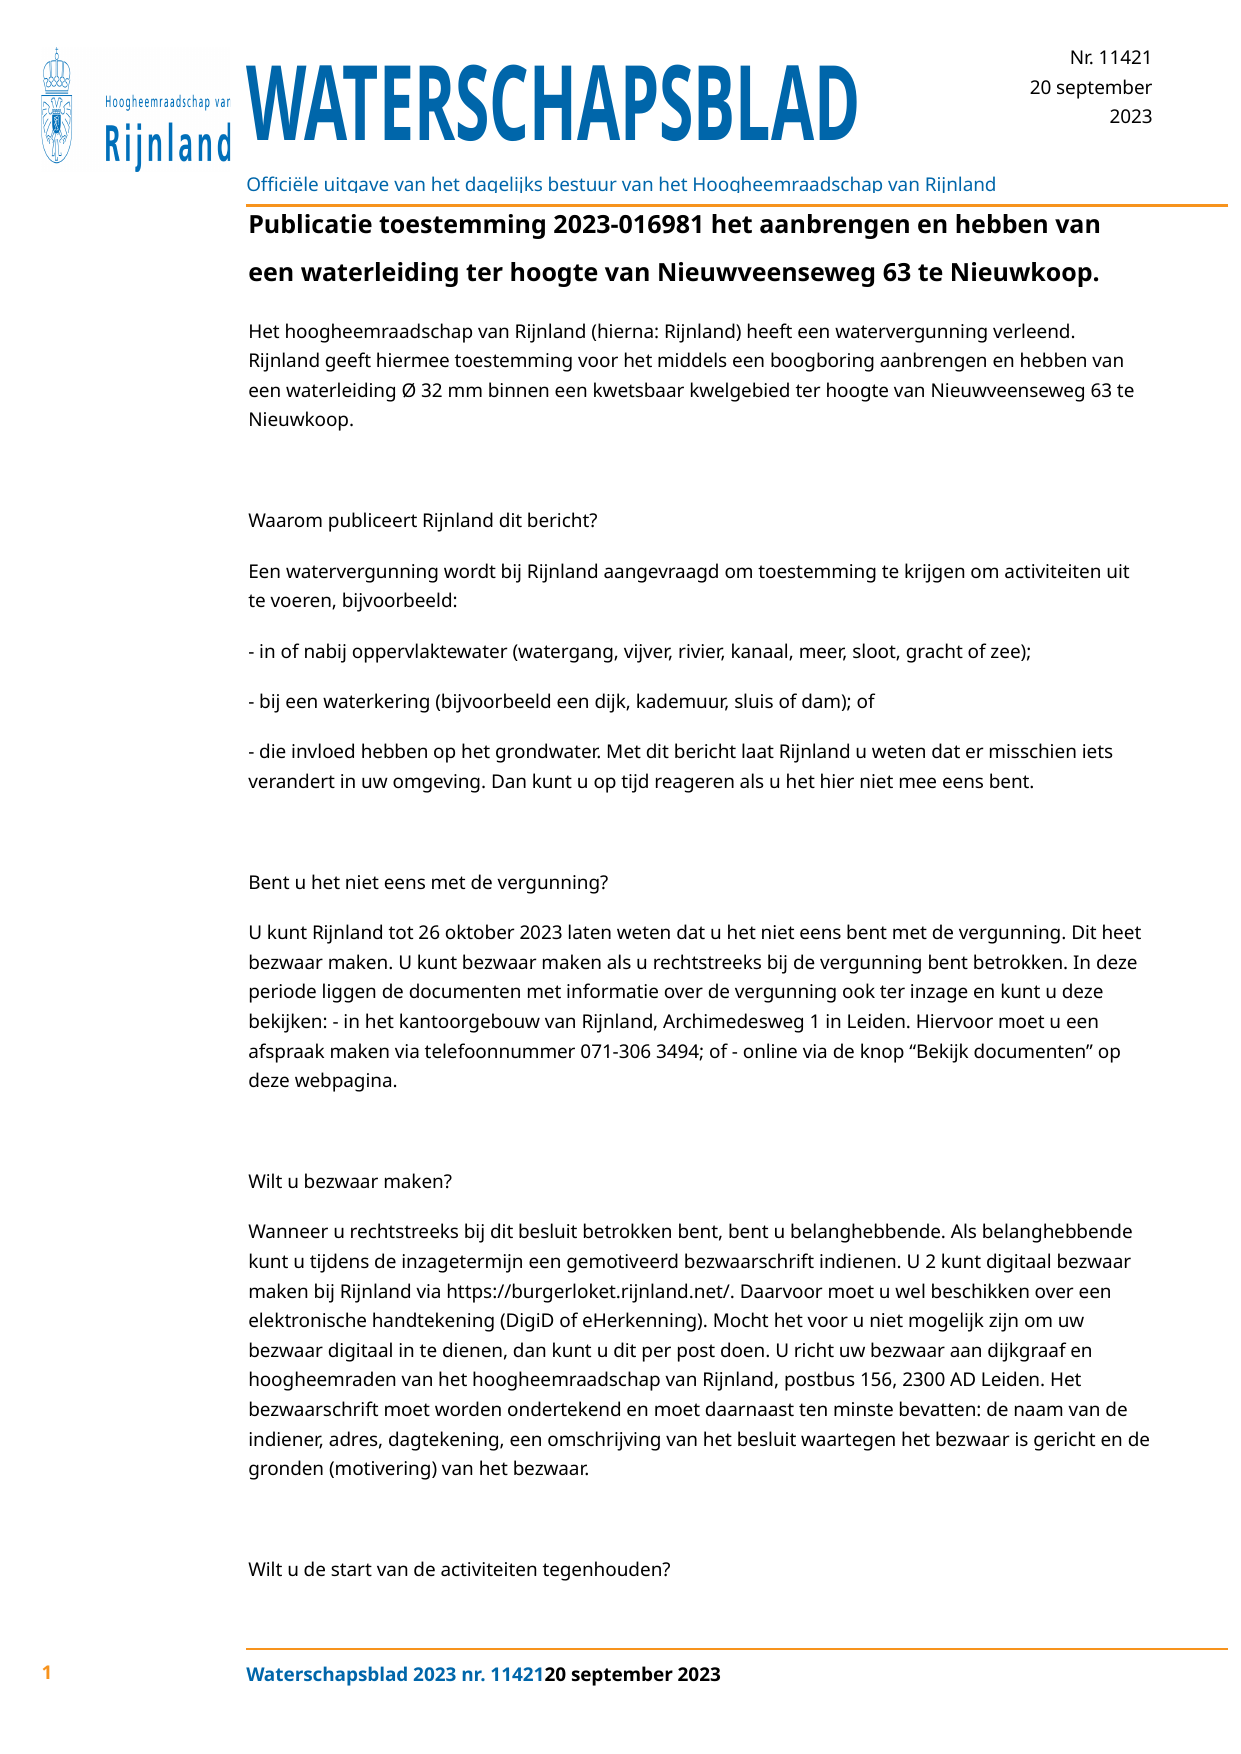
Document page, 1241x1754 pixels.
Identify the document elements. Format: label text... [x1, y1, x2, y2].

text Het hoogheemraadschap van Rijnland (hierna: Rijnland) heeft een watervergunning verleend. Rijnland geeft hiermee toestemming voor het middels een boogboring aanbrengen en hebben van een waterleiding Ø 32 mm binnen een kwetsbaar kwelgebied ter hoogte van Nieuwveenseweg 63 te Nieuwkoop. [248, 318, 1152, 432]
text Bent u het niet eens met de vergunning? [248, 869, 1152, 895]
text U kunt Rijnland tot 26 oktober 2023 laten weten dat u het niet eens bent met de vergunning. Dit heet bezwaar maken. U kunt bezwaar maken als u rechtstreeks bij de vergunning bent betrokken. In deze periode liggen de documenten met informatie over de vergunning ook ter inzage en kunt u deze bekijken: - in het kantoorgebouw van Rijnland, Archimedesweg 1 in Leiden. Hiervoor moet u een afspraak maken via telefoonnummer 071-306 3494; of - online via de knop “Bekijk documenten” op deze webpagina. [248, 919, 1152, 1093]
text Waarom publiceert Rijnland dit bericht? [248, 507, 1152, 533]
text Wilt u bezwaar maken? [248, 1168, 1152, 1194]
text Wanneer u rechtstreeks bij dit besluit betrokken bent, bent u belanghebbende. Als belanghebbende kunt u tijdens de inzagetermijn een gemotiveerd bezwaarschrift indienen. U 2 kunt digitaal bezwaar maken bij Rijnland via https://burgerloket.rijnland.net/. Daarvoor moet u wel beschikken over een elektronische handtekening (DigiD of eHerkenning). Mocht het voor u niet mogelijk zijn om uw bezwaar digitaal in te dienen, dan kunt u dit per post doen. U richt uw bezwaar aan dijkgraaf en hoogheemraden van het hoogheemraadschap van Rijnland, postbus 156, 2300 AD Leiden. Het bezwaarschrift moet worden ondertekend en moet daarnaast ten minste bevatten: de naam van de indiener, adres, dagtekening, een omschrijving van het besluit waartegen het bezwaar is gericht en de gronden (motivering) van het bezwaar. [248, 1219, 1152, 1481]
picture [41, 47, 231, 172]
text - die invloed hebben op het grondwater. Met dit bericht laat Rijnland u weten dat er misschien iets verandert in uw omgeving. Dan kunt u op tijd reageren als u het hier niet mee eens bent. [248, 739, 1152, 794]
text - bij een waterkering (bijvoorbeeld een dijk, kademuur, sluis of dam); of [248, 688, 1152, 714]
text - in of nabij oppervlaktewater (watergang, vijver, rivier, kanaal, meer, sloot, gracht of zee); [248, 638, 1152, 664]
text Een watervergunning wordt bij Rijnland aangevraagd om toestemming te krijgen om activiteiten uit te voeren, bijvoorbeeld: [248, 558, 1152, 613]
text Wilt u de start van de activiteiten tegenhouden? [248, 1556, 1152, 1582]
text Publicatie toestemming 2023-016981 het aanbrengen en hebben van een waterleiding ter hoogte van Nieuwveenseweg 63 te Nieuwkoop. [248, 207, 1152, 288]
